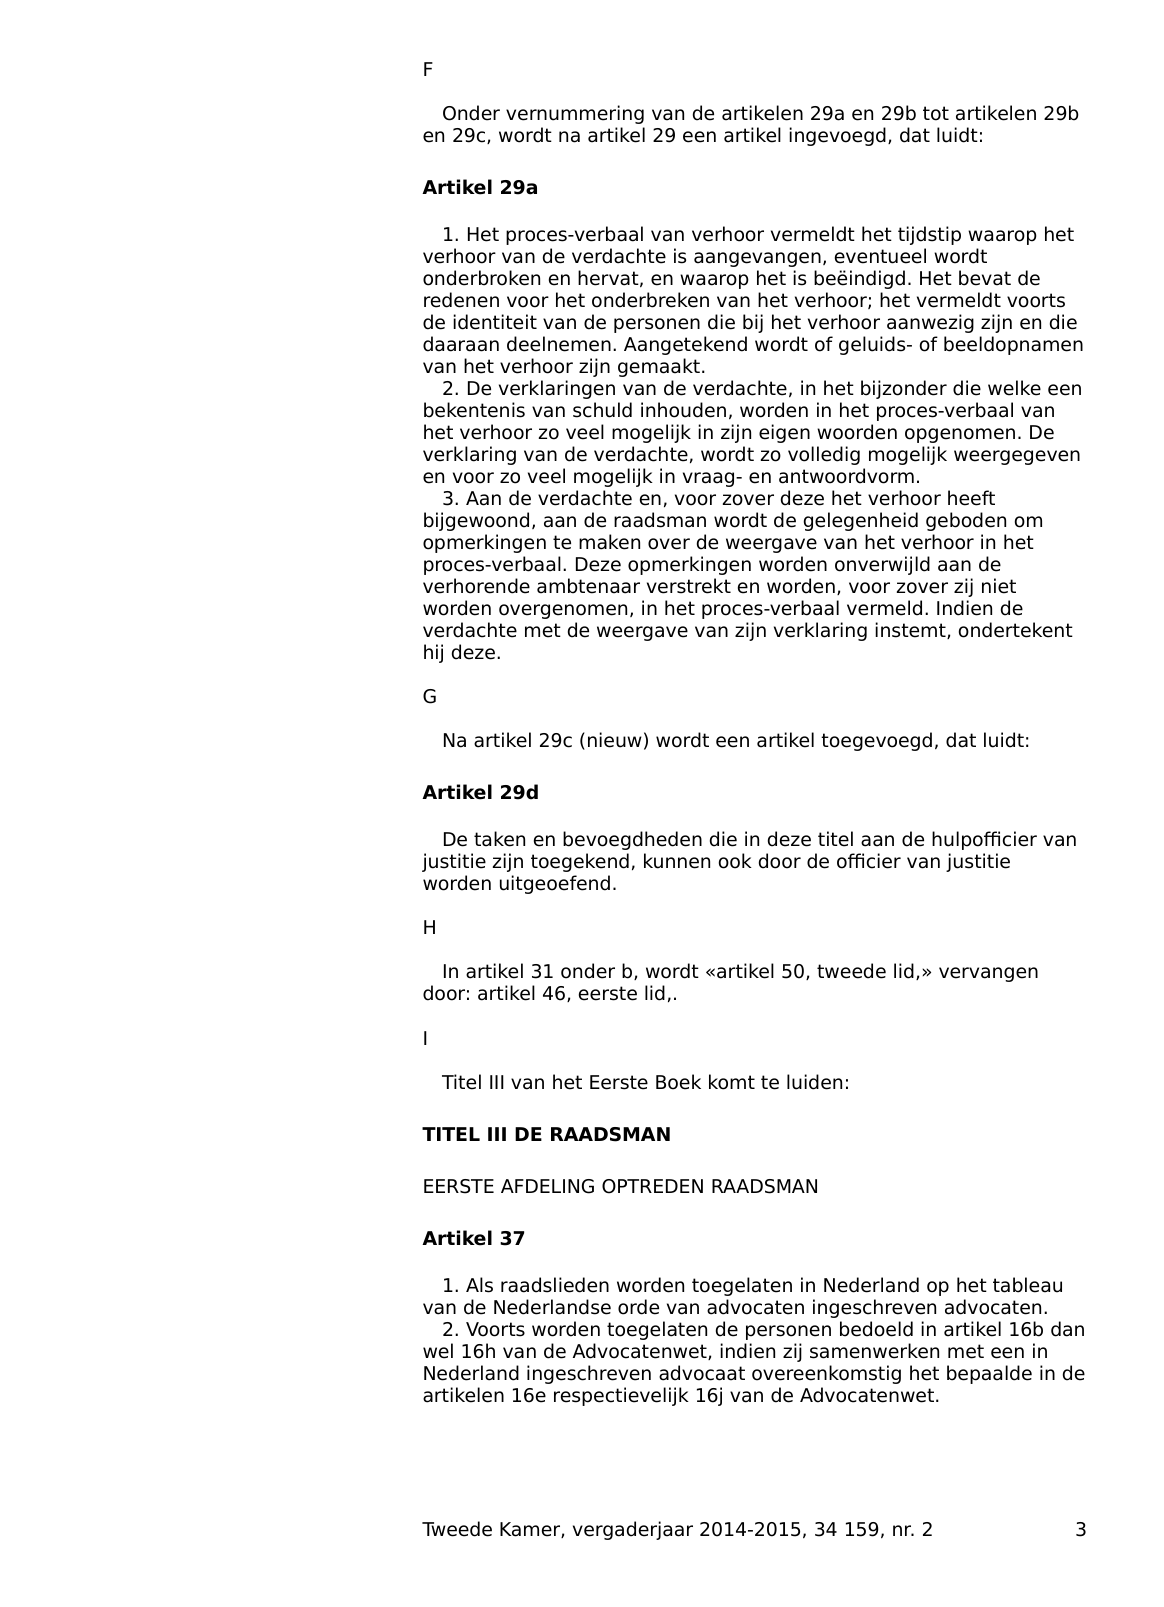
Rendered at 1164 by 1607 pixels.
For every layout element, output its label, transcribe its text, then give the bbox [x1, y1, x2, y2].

text F [422, 59, 1087, 81]
text 2. Voorts worden toegelaten de personen bedoeld in artikel 16b dan wel 16h van de Advocatenwet, indien zij samenwerken met een in Nederland ingeschreven advocaat overeenkomstig het bepaalde in de artikelen 16e respectievelijk 16j van de Advocatenwet. [422, 1318, 1087, 1406]
text 3. Aan de verdachte en, voor zover deze het verhoor heeft bijgewoond, aan de raadsman wordt de gelegenheid geboden om opmerkingen te maken over de weergave van het verhoor in het proces-verbaal. Deze opmerkingen worden onverwijld aan de verhorende ambtenaar verstrekt en worden, voor zover zij niet worden overgenomen, in het proces-verbaal vermeld. Indien de verdachte met de weergave van zijn verklaring instemt, ondertekent hij deze. [422, 488, 1087, 664]
text De taken en bevoegdheden die in deze titel aan de hulpofficier van justitie zijn toegekend, kunnen ook door de officier van justitie worden uitgeoefend. [422, 829, 1087, 895]
text Na artikel 29c (nieuw) wordt een artikel toegevoegd, dat luidt: [422, 730, 1087, 752]
text Titel III van het Eerste Boek komt te luiden: [422, 1072, 1087, 1094]
subtitle Artikel 29a [422, 177, 1087, 199]
subtitle Artikel 29d [422, 782, 1087, 804]
text 1. Als raadslieden worden toegelaten in Nederland op het tableau van de Nederlandse orde van advocaten ingeschreven advocaten. [422, 1274, 1087, 1318]
text I [422, 1027, 1087, 1049]
subtitle EERSTE AFDELING OPTREDEN RAADSMAN [422, 1176, 1087, 1198]
text H [422, 917, 1087, 939]
text In artikel 31 onder b, wordt «artikel 50, tweede lid,» vervangen door: artikel 46, eerste lid,. [422, 961, 1087, 1005]
text Onder vernummering van de artikelen 29a en 29b tot artikelen 29b en 29c, wordt na artikel 29 een artikel ingevoegd, dat luidt: [422, 103, 1087, 147]
text 2. De verklaringen van de verdachte, in het bijzonder die welke een bekentenis van schuld inhouden, worden in het proces-verbaal van het verhoor zo veel mogelijk in zijn eigen woorden opgenomen. De verklaring van de verdachte, wordt zo volledig mogelijk weergegeven en voor zo veel mogelijk in vraag- en antwoordvorm. [422, 378, 1087, 488]
subtitle TITEL III DE RAADSMAN [422, 1124, 1087, 1146]
text 1. Het proces-verbaal van verhoor vermeldt het tijdstip waarop het verhoor van de verdachte is aangevangen, eventueel wordt onderbroken en hervat, en waarop het is beëindigd. Het bevat de redenen voor het onderbreken van het verhoor; het vermeldt voorts de identiteit van de personen die bij het verhoor aanwezig zijn en die daaraan deelnemen. Aangetekend wordt of geluids- of beeldopnamen van het verhoor zijn gemaakt. [422, 224, 1087, 378]
subtitle Artikel 37 [422, 1228, 1087, 1249]
text G [422, 686, 1087, 708]
